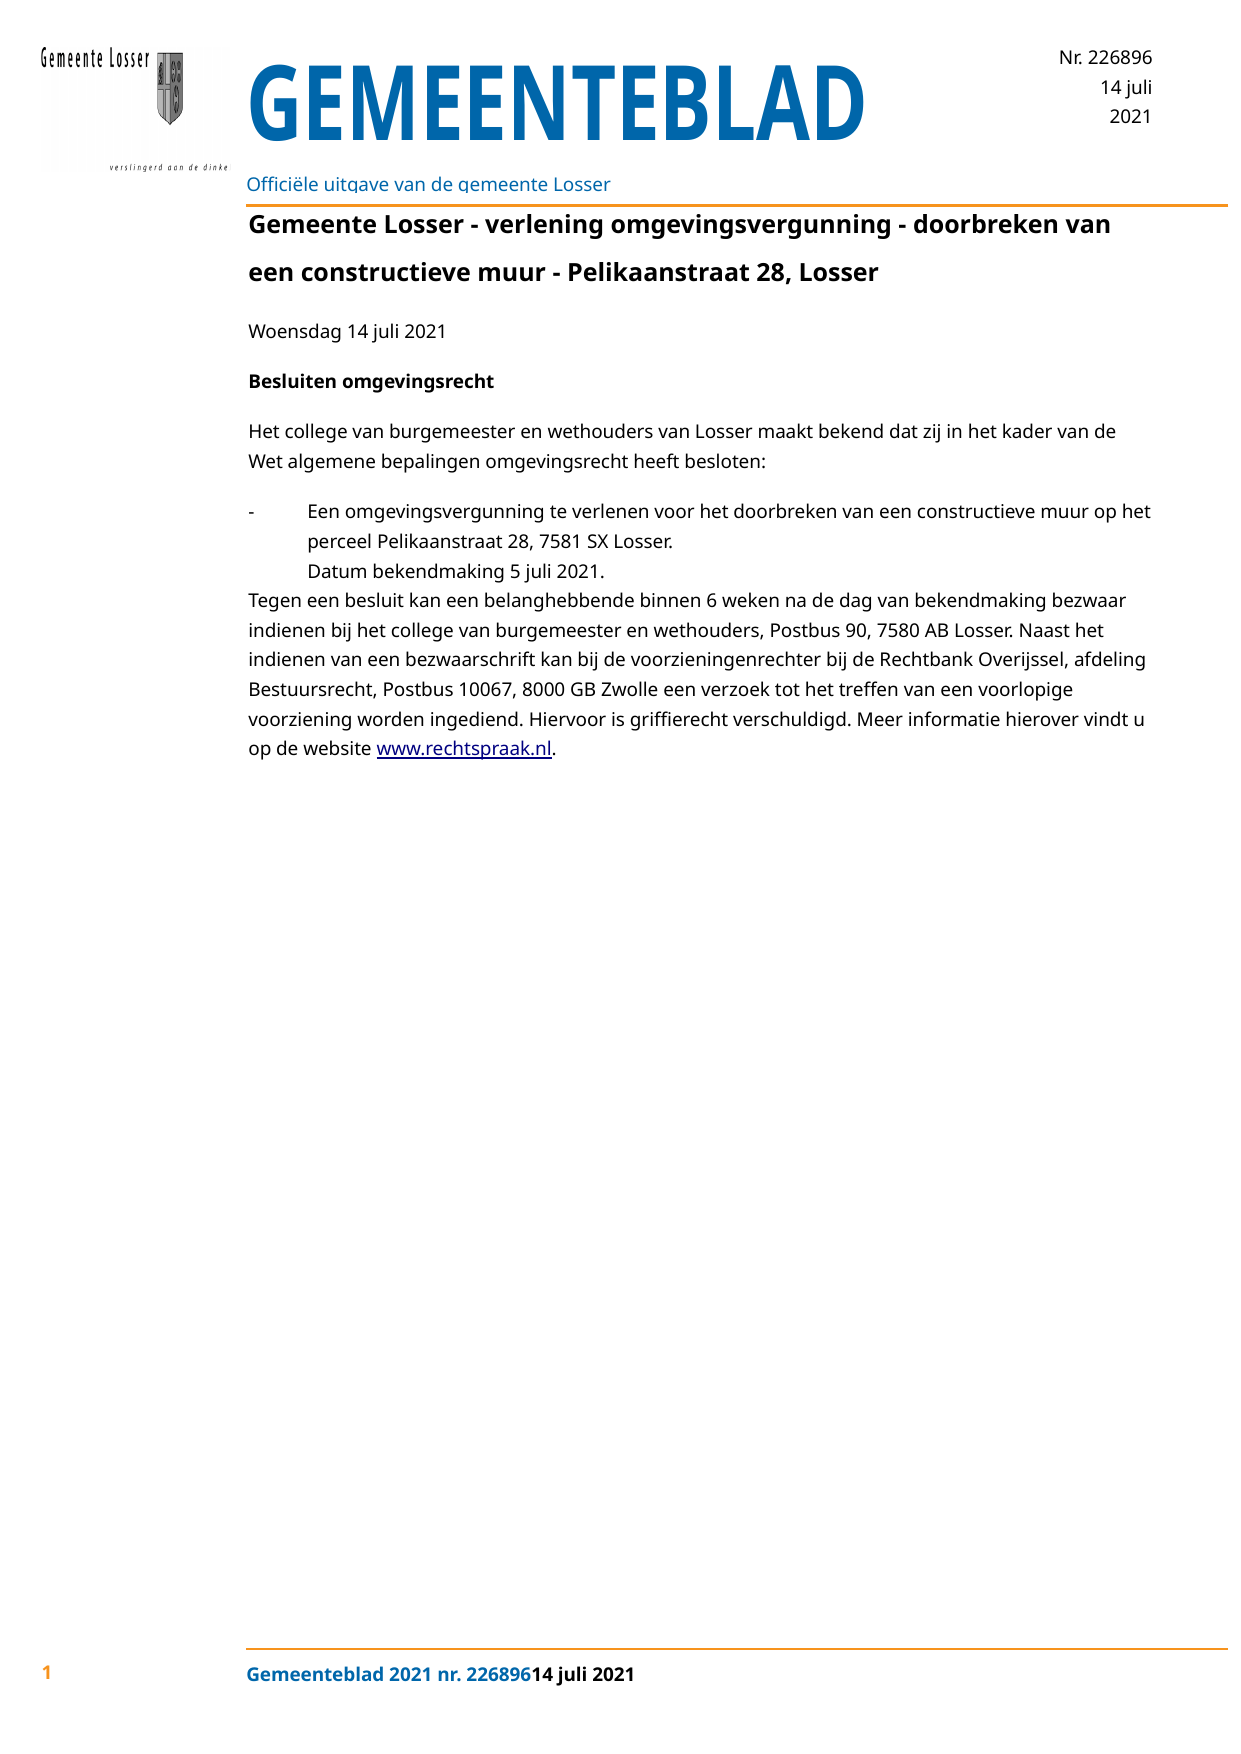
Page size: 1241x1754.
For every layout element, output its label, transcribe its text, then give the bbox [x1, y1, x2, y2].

text Tegen een besluit kan een belanghebbende binnen 6 weken na de dag van bekendmaking bezwaar indienen bij het college van burgemeester en wethouders, Postbus 90, 7580 AB Losser. Naast het indienen van een bezwaarschrift kan bij de voorzieningenrechter bij de Rechtbank Overijssel, afdeling Bestuursrecht, Postbus 10067, 8000 GB Zwolle een verzoek tot het treffen van een voorlopige voorziening worden ingediend. Hiervoor is griffierecht verschuldigd. Meer informatie hierover vindt u op de website www.rechtspraak.nl. [248, 587, 1152, 761]
text Gemeente Losser - verlening omgevingsvergunning - doorbreken van een constructieve muur - Pelikaanstraat 28, Losser [248, 207, 1152, 288]
picture [41, 47, 231, 172]
text Het college van burgemeester en wethouders van Losser maakt bekend dat zij in het kader van de Wet algemene bepalingen omgevingsrecht heeft besloten: [248, 419, 1152, 474]
list Datum bekendmaking 5 juli 2021. [248, 558, 1152, 584]
text Woensdag 14 juli 2021 [248, 318, 1152, 344]
list Een omgevingsvergunning te verlenen voor het doorbreken van een constructieve muur op het perceel Pelikaanstraat 28, 7581 SX Losser. [248, 499, 1152, 554]
text Besluiten omgevingsrecht [248, 368, 1152, 394]
